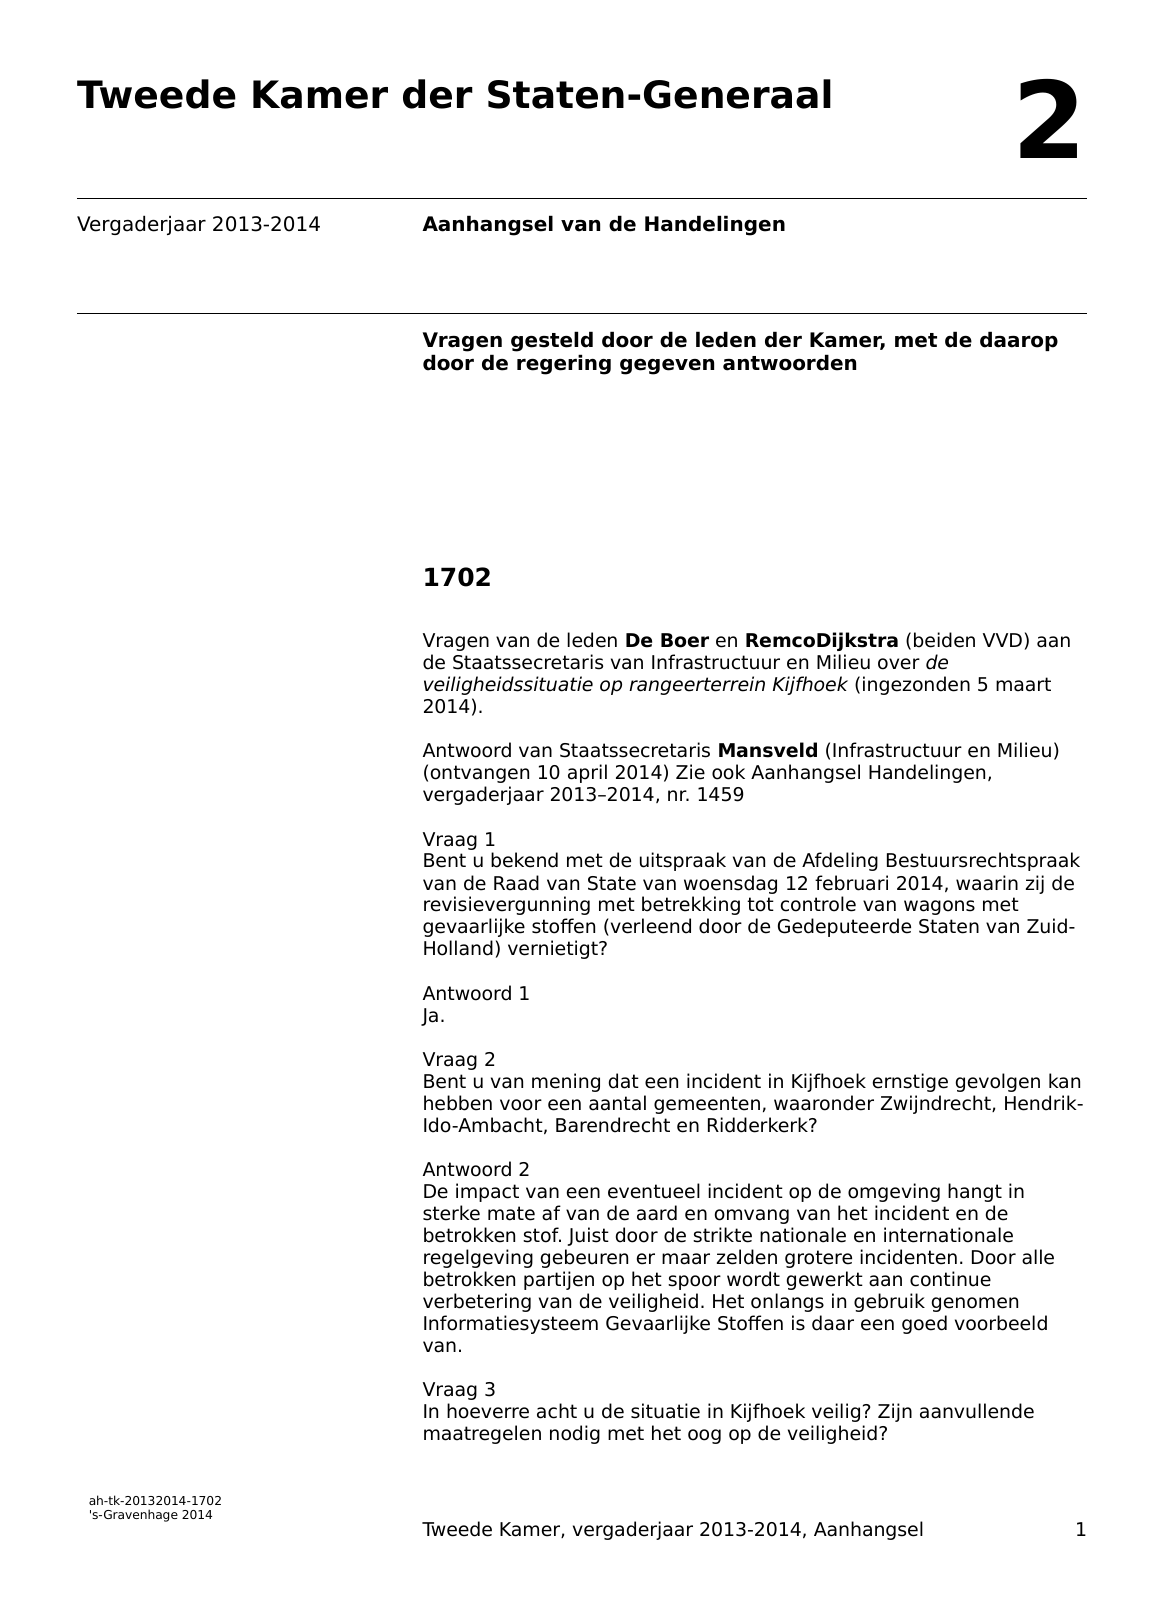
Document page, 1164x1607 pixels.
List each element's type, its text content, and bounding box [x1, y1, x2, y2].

text In hoeverre acht u de situatie in Kijfhoek veilig? Zijn aanvullende maatregelen nodig met het oog op de veiligheid? [422, 1401, 1087, 1445]
text Bent u bekend met de uitspraak van de Afdeling Bestuursrechtspraak van de Raad van State van woensdag 12 februari 2014, waarin zij de revisievergunning met betrekking tot controle van wagons met gevaarlijke stoffen (verleend door de Gedeputeerde Staten van Zuid-Holland) vernietigt? [422, 850, 1087, 960]
table_cell Vragen gesteld door de leden der Kamer, met de daarop door de regering gegeven antwoorden [422, 314, 1087, 375]
text 's-Gravenhage 2014 [88, 1508, 323, 1522]
text Vraag 3 [422, 1379, 1087, 1401]
text 1702 [422, 563, 1087, 592]
text Antwoord 1 [422, 982, 1087, 1004]
table_header 2 [886, 59, 1087, 198]
table_cell Vergaderjaar 2013-2014 [77, 199, 422, 313]
table_header Tweede Kamer der Staten-Generaal [77, 59, 886, 198]
table_cell Aanhangsel van de Handelingen [422, 199, 1087, 313]
text Vragen van de leden De Boer en RemcoDijkstra (beiden VVD) aan de Staatssecretaris van Infrastructuur en Milieu over de veiligheidssituatie op rangeerterrein Kijfhoek (ingezonden 5 maart 2014). [422, 630, 1087, 718]
text Vraag 2 [422, 1049, 1087, 1071]
text Vraag 1 [422, 828, 1087, 850]
text Antwoord van Staatssecretaris Mansveld (Infrastructuur en Milieu) (ontvangen 10 april 2014) Zie ook Aanhangsel Handelingen, vergaderjaar 2013–2014, nr. 1459 [422, 740, 1087, 806]
table_cell [77, 314, 422, 375]
text De impact van een eventueel incident op de omgeving hangt in sterke mate af van de aard en omvang van het incident en de betrokken stof. Juist door de strikte nationale en internationale regelgeving gebeuren er maar zelden grotere incidenten. Door alle betrokken partijen op het spoor wordt gewerkt aan continue verbetering van de veiligheid. Het onlangs in gebruik genomen Informatiesysteem Gevaarlijke Stoffen is daar een goed voorbeeld van. [422, 1181, 1087, 1357]
text ah-tk-20132014-1702 [88, 1494, 323, 1508]
text Bent u van mening dat een incident in Kijfhoek ernstige gevolgen kan hebben voor een aantal gemeenten, waaronder Zwijndrecht, Hendrik-Ido-Ambacht, Barendrecht en Ridderkerk? [422, 1071, 1087, 1137]
text Antwoord 2 [422, 1159, 1087, 1181]
text Ja. [422, 1004, 1087, 1026]
